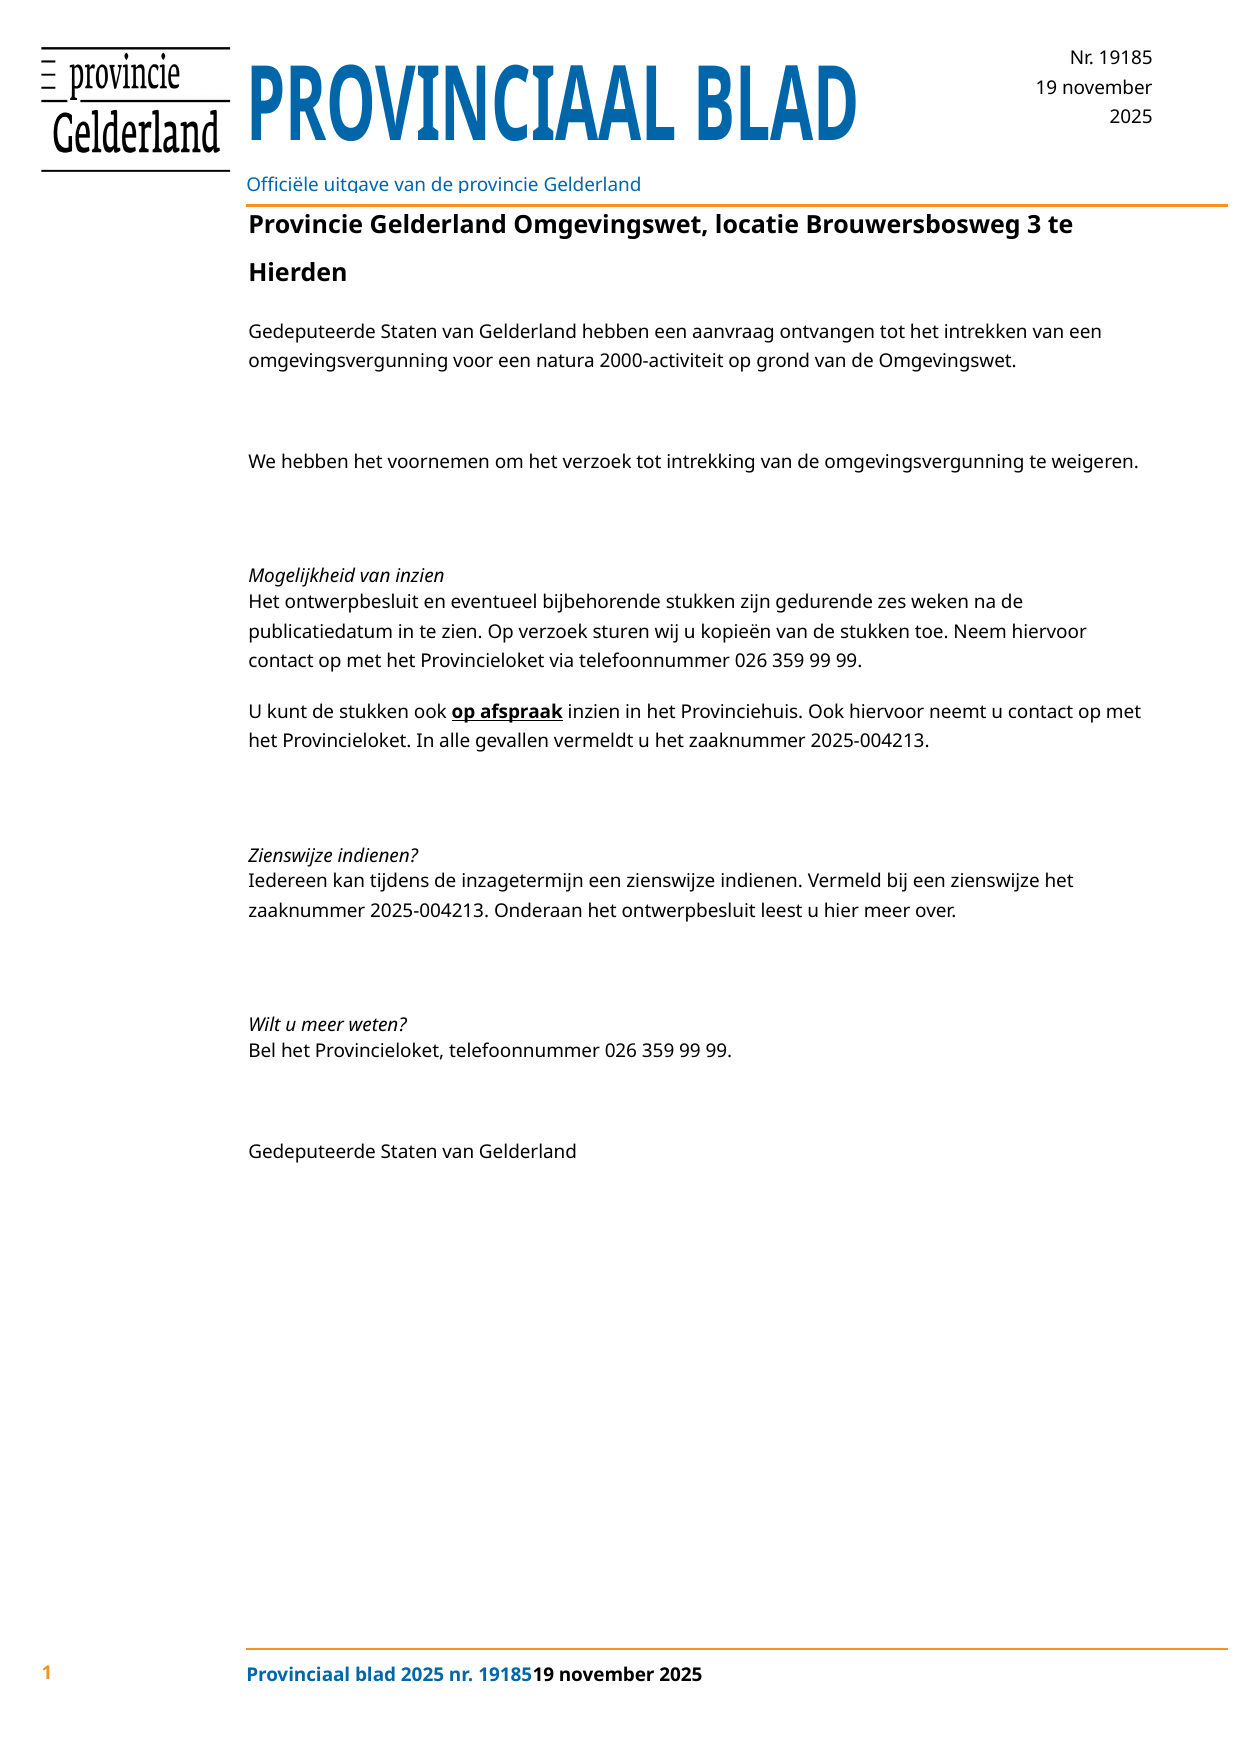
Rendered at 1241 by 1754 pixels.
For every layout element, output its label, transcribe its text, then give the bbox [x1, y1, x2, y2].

text Provincie Gelderland Omgevingswet, locatie Brouwersbosweg 3 te Hierden [248, 207, 1152, 288]
text Bel het Provincieloket, telefoonnummer 026 359 99 99. [248, 1037, 1152, 1063]
text Wilt u meer weten? [248, 1012, 1152, 1037]
text Het ontwerpbesluit en eventueel bijbehorende stukken zijn gedurende zes weken na de publicatiedatum in te zien. Op verzoek sturen wij u kopieën van de stukken toe. Neem hiervoor contact op met het Provincieloket via telefoonnummer 026 359 99 99. [248, 588, 1152, 673]
text Mogelijkheid van inzien [248, 563, 1152, 588]
text U kunt de stukken ook op afspraak inzien in het Provinciehuis. Ook hiervoor neemt u contact op met het Provincieloket. In alle gevallen vermeldt u het zaaknummer 2025-004213. [248, 698, 1152, 753]
text Iedereen kan tijdens de inzagetermijn een zienswijze indienen. Vermeld bij een zienswijze het zaaknummer 2025-004213. Onderaan het ontwerpbesluit leest u hier meer over. [248, 868, 1152, 923]
text We hebben het voornemen om het verzoek tot intrekking van de omgevingsvergunning te weigeren. [248, 448, 1152, 474]
text Gedeputeerde Staten van Gelderland [248, 1138, 1152, 1164]
text Zienswijze indienen? [248, 842, 1152, 868]
text Gedeputeerde Staten van Gelderland hebben een aanvraag ontvangen tot het intrekken van een omgevingsvergunning voor een natura 2000-activiteit op grond van de Omgevingswet. [248, 318, 1152, 373]
picture [41, 47, 231, 172]
